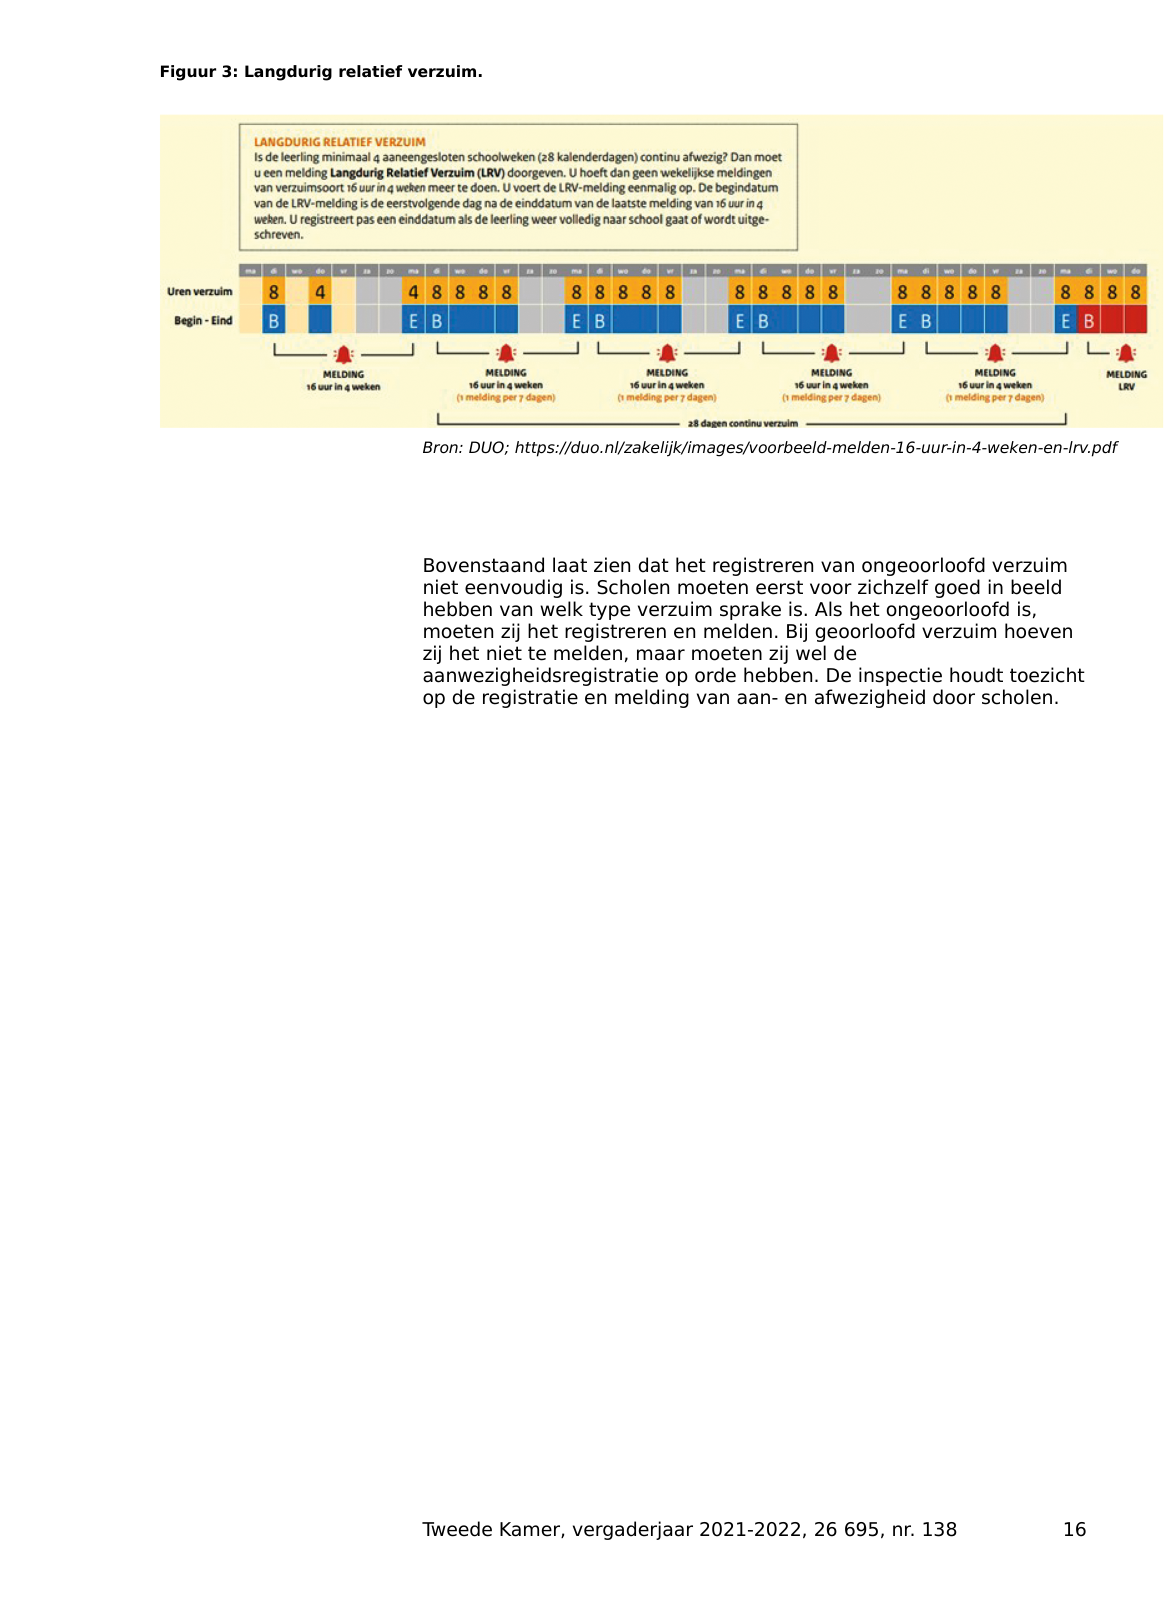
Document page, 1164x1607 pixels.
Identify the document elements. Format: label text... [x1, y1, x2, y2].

text Bron: DUO; https://duo.nl/zakelijk/images/voorbeeld-melden-16-uur-in-4-weken-en-lrv.pdf [422, 439, 1163, 458]
picture [159, 114, 1164, 428]
text Figuur 3: Langdurig relatief verzuim. [159, 63, 1163, 81]
text Bovenstaand laat zien dat het registreren van ongeoorloofd verzuim niet eenvoudig is. Scholen moeten eerst voor zichzelf goed in beeld hebben van welk type verzuim sprake is. Als het ongeoorloofd is, moeten zij het registreren en melden. Bij geoorloofd verzuim hoeven zij het niet te melden, maar moeten zij wel de aanwezigheidsregistratie op orde hebben. De inspectie houdt toezicht op de registratie en melding van aan- en afwezigheid door scholen. [422, 555, 1087, 709]
